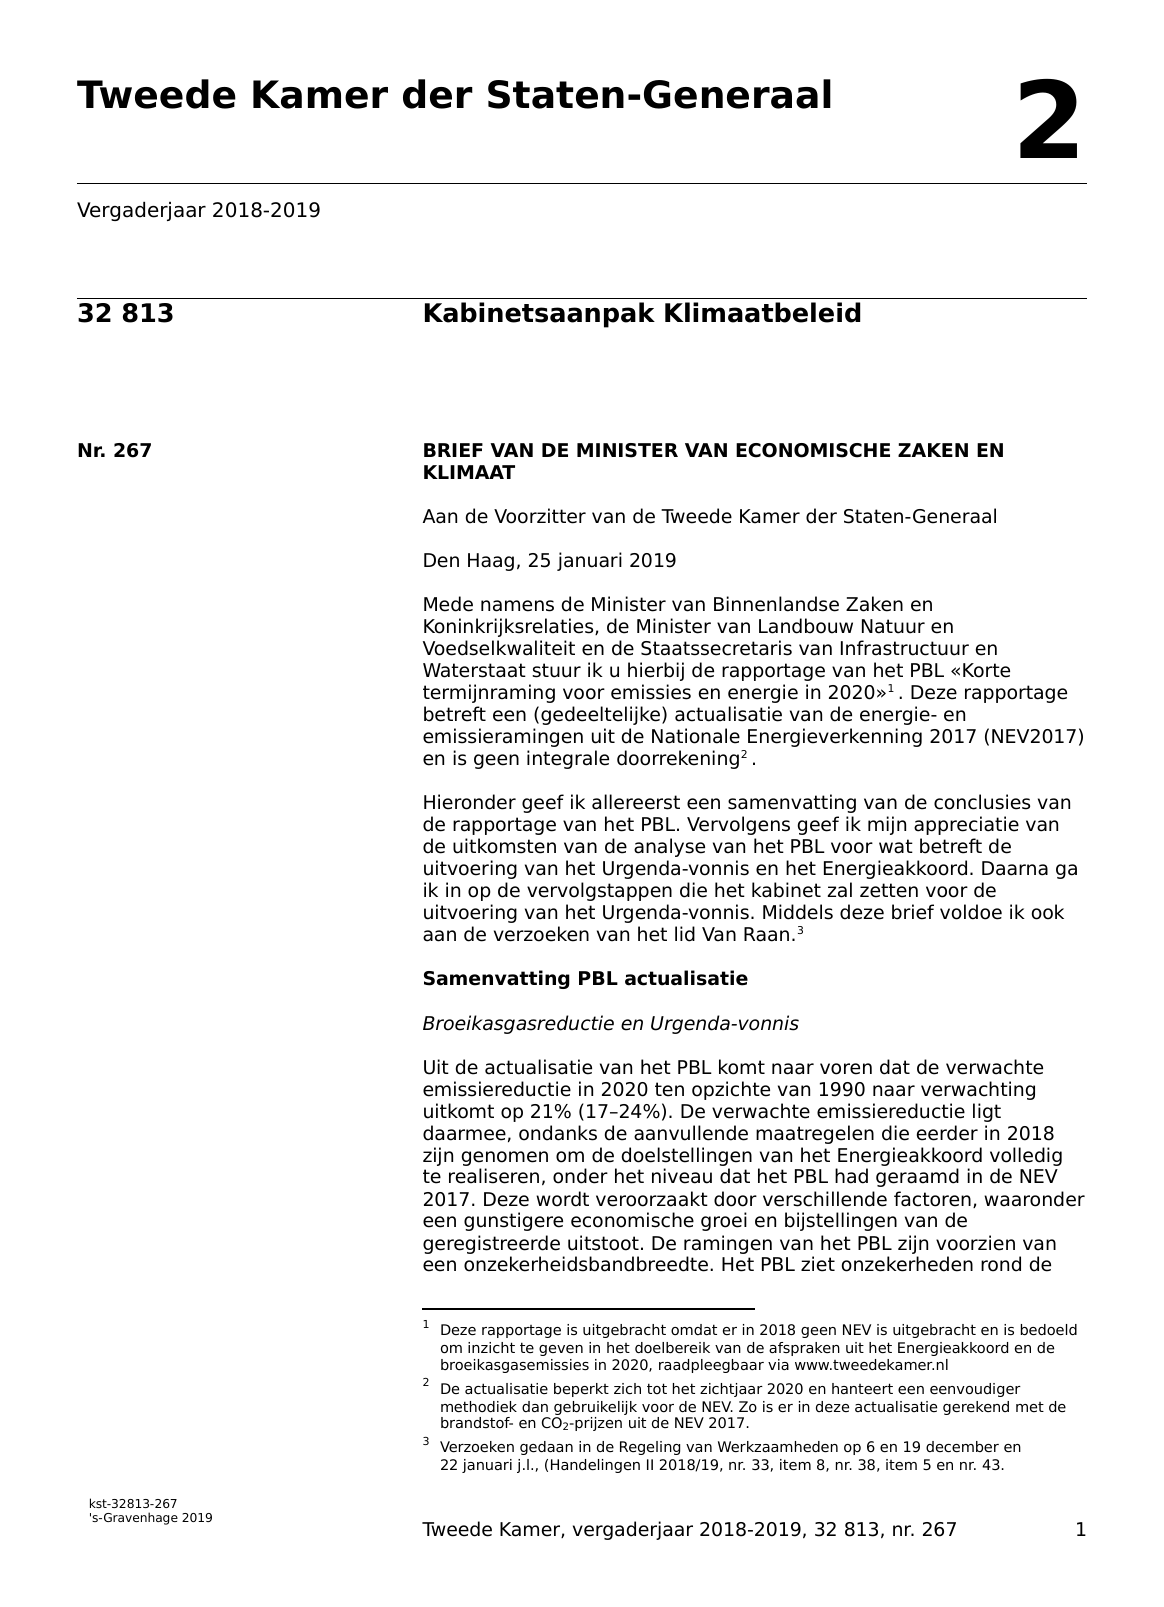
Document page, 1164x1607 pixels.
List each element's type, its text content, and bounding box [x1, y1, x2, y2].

text Verzoeken gedaan in de Regeling van Werkzaamheden op 6 en 19 december en 22 januari j.l., (Handelingen II 2018/19, nr. 33, item 8, nr. 38, item 5 en nr. 43. [422, 1435, 1087, 1474]
table_cell Vergaderjaar 2018-2019 [77, 184, 1087, 298]
subtitle Broeikasgasreductie en Urgenda-vonnis [422, 1012, 1087, 1034]
text Hieronder geef ik allereerst een samenvatting van de conclusies van de rapportage van het PBL. Vervolgens geef ik mijn appreciatie van de uitkomsten van de analyse van het PBL voor wat betreft de uitvoering van het Urgenda-vonnis en het Energieakkoord. Daarna ga ik in op de vervolgstappen die het kabinet zal zetten voor de uitvoering van het Urgenda-vonnis. Middels deze brief voldoe ik ook aan de verzoeken van het lid Van Raan. [422, 792, 1087, 946]
text kst-32813-267 [88, 1497, 323, 1511]
text 's-Gravenhage 2019 [88, 1511, 323, 1525]
table_header Tweede Kamer der Staten-Generaal [77, 59, 886, 183]
text Uit de actualisatie van het PBL komt naar voren dat de verwachte emissiereductie in 2020 ten opzichte van 1990 naar verwachting uitkomt op 21% (17–24%). De verwachte emissiereductie ligt daarmee, ondanks de aanvullende maatregelen die eerder in 2018 zijn genomen om de doelstellingen van het Energieakkoord volledig te realiseren, onder het niveau dat het PBL had geraamd in de NEV 2017. Deze wordt veroorzaakt door verschillende factoren, waaronder een gunstigere economische groei en bijstellingen van de geregistreerde uitstoot. De ramingen van het PBL zijn voorzien van een onzekerheidsbandbreedte. Het PBL ziet onzekerheden rond de [422, 1057, 1087, 1276]
table_header 2 [886, 59, 1087, 183]
text Den Haag, 25 januari 2019 [422, 550, 1087, 572]
text Mede namens de Minister van Binnenlandse Zaken en Koninkrijksrelaties, de Minister van Landbouw Natuur en Voedselkwaliteit en de Staatssecretaris van Infrastructuur en Waterstaat stuur ik u hierbij de rapportage van het PBL «Korte termijnraming voor emissies en energie in 2020». Deze rapportage betreft een (gedeeltelijke) actualisatie van de energie- en emissieramingen uit de Nationale Energieverkenning 2017 (NEV2017) en is geen integrale doorrekening. [422, 594, 1087, 770]
subtitle 32 813 Kabinetsaanpak Klimaatbeleid [77, 299, 1087, 329]
text Aan de Voorzitter van de Tweede Kamer der Staten-Generaal [422, 506, 1087, 528]
text Deze rapportage is uitgebracht omdat er in 2018 geen NEV is uitgebracht en is bedoeld om inzicht te geven in het doelbereik van de afspraken uit het Energieakkoord en de broeikasgasemissies in 2020, raadpleegbaar via www.tweedekamer.nl [422, 1318, 1087, 1374]
text De actualisatie beperkt zich tot het zichtjaar 2020 en hanteert een eenvoudiger methodiek dan gebruikelijk voor de NEV. Zo is er in deze actualisatie gerekend met de brandstof- en CO2-prijzen uit de NEV 2017. [422, 1377, 1087, 1432]
subtitle Nr. 267 BRIEF VAN DE MINISTER VAN ECONOMISCHE ZAKEN EN KLIMAAT [77, 440, 1087, 484]
subtitle Samenvatting PBL actualisatie [422, 968, 1087, 990]
